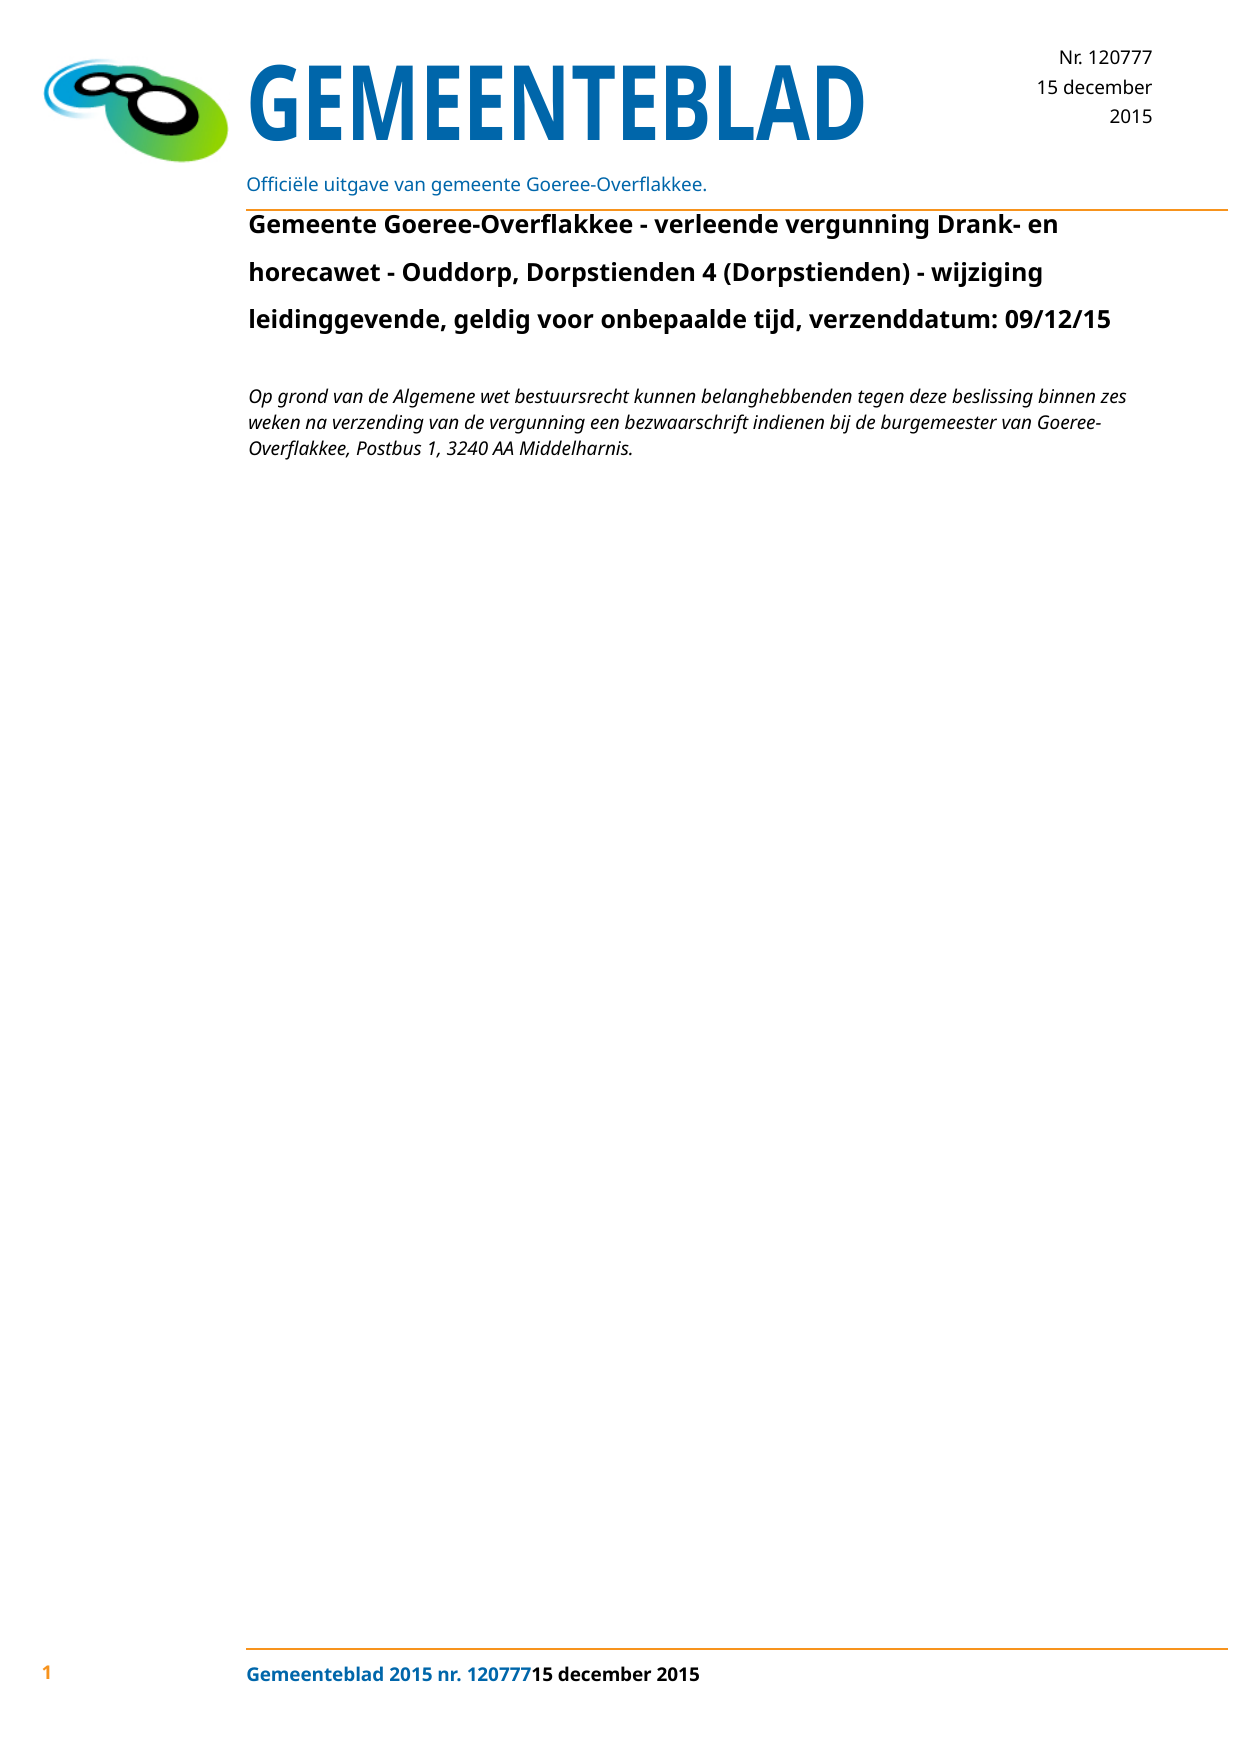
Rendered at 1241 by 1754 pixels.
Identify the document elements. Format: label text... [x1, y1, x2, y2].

picture [41, 47, 231, 172]
text Gemeente Goeree-Overflakkee - verleende vergunning Drank- en horecawet - Ouddorp, Dorpstienden 4 (Dorpstienden) - wijziging leidinggevende, geldig voor onbepaalde tijd, verzenddatum: 09/12/15 [248, 211, 1152, 336]
text Op grond van de Algemene wet bestuursrecht kunnen belanghebbenden tegen deze beslissing binnen zes weken na verzending van de vergunning een bezwaarschrift indienen bij de burgemeester van Goeree-Overflakkee, Postbus 1, 3240 AA Middelharnis. [248, 384, 1152, 461]
